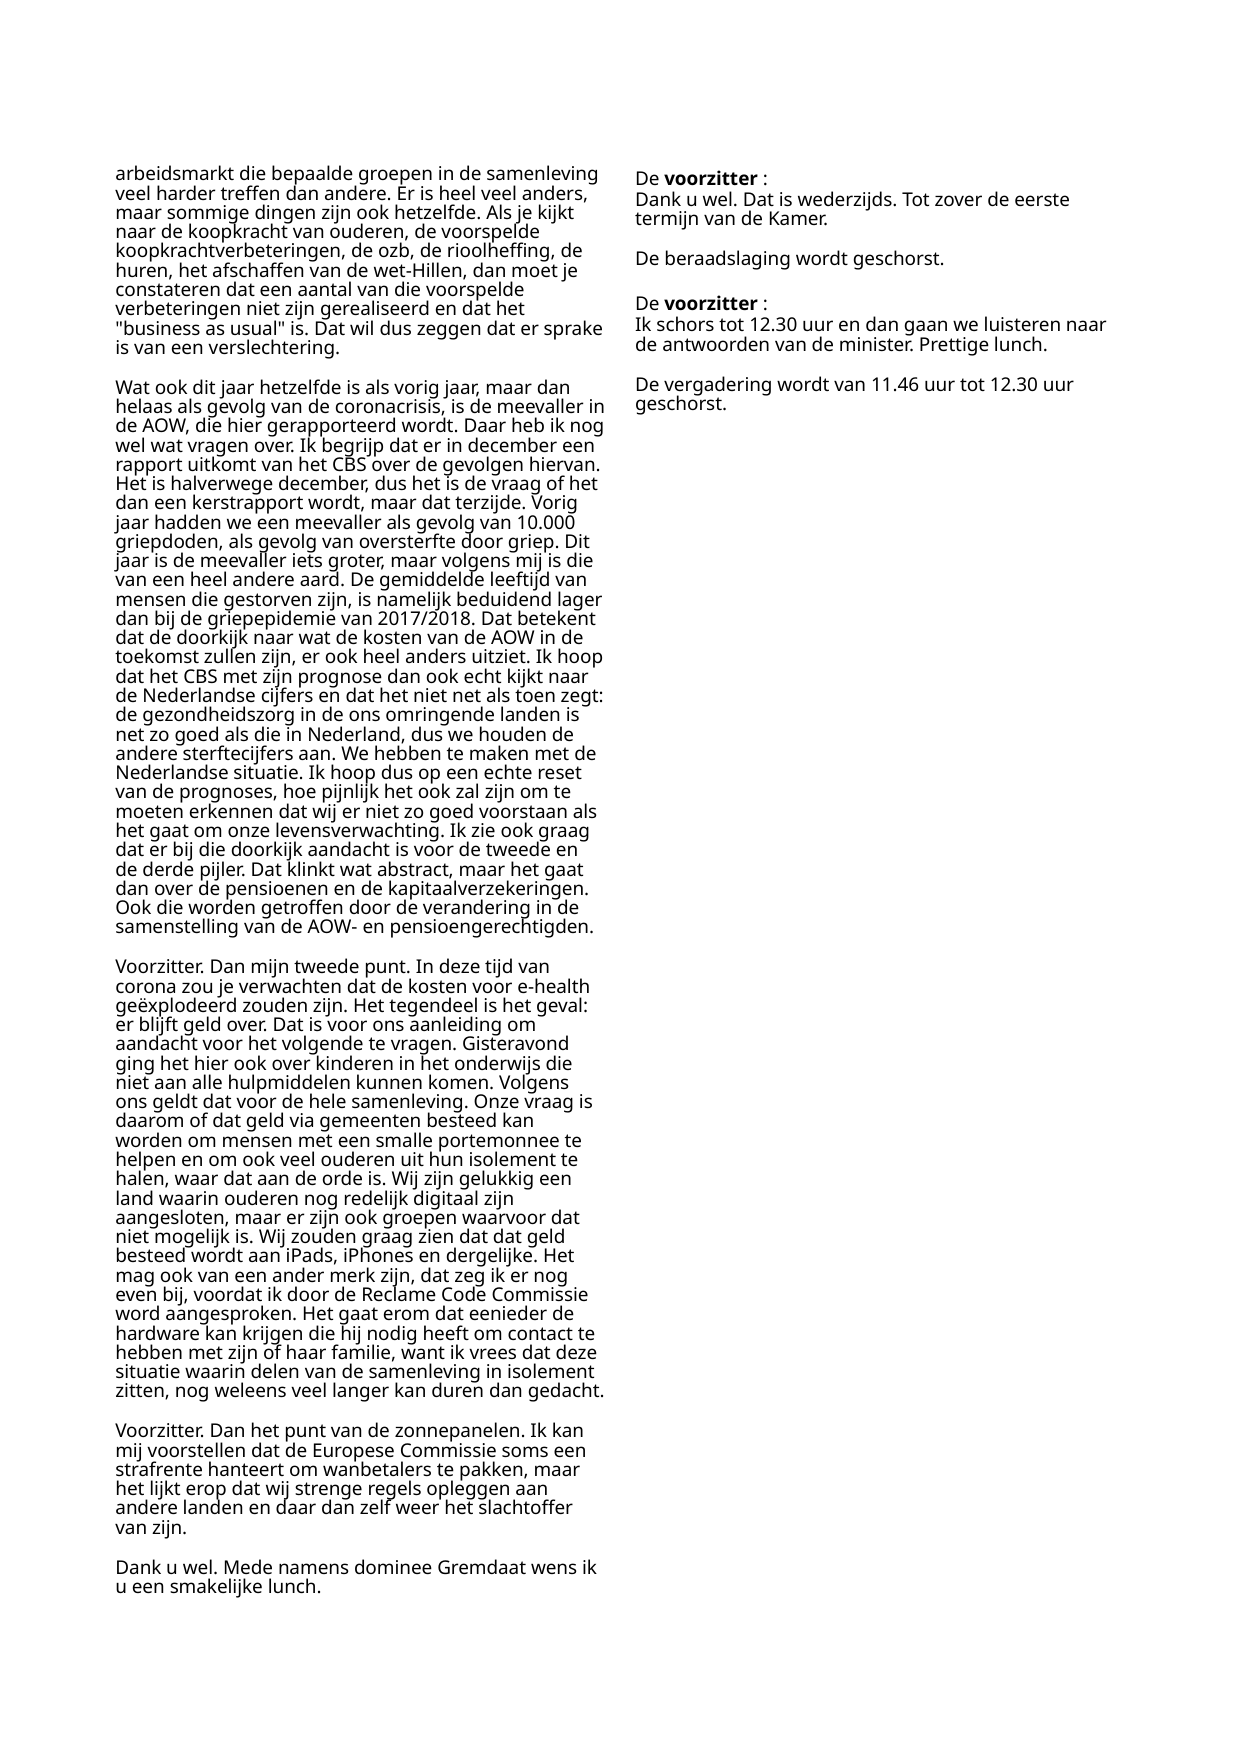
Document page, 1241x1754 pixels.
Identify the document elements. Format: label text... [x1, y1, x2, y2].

text Voorzitter. Dan mijn tweede punt. In deze tijd van corona zou je verwachten dat de kosten voor e-health geëxplodeerd zouden zijn. Het tegendeel is het geval: er blijft geld over. Dat is voor ons aanleiding om aandacht voor het volgende te vragen. Gisteravond ging het hier ook over kinderen in het onderwijs die niet aan alle hulpmiddelen kunnen komen. Volgens ons geldt dat voor de hele samenleving. Onze vraag is daarom of dat geld via gemeenten besteed kan worden om mensen met een smalle portemonnee te helpen en om ook veel ouderen uit hun isolement te halen, waar dat aan de orde is. Wij zijn gelukkig een land waarin ouderen nog redelijk digitaal zijn aangesloten, maar er zijn ook groepen waarvoor dat niet mogelijk is. Wij zouden graag zien dat dat geld besteed wordt aan iPads, iPhones en dergelijke. Het mag ook van een ander merk zijn, dat zeg ik er nog even bij, voordat ik door de Reclame Code Commissie word aangesproken. Het gaat erom dat eenieder de hardware kan krijgen die hij nodig heeft om contact te hebben met zijn of haar familie, want ik vrees dat deze situatie waarin delen van de samenleving in isolement zitten, nog weleens veel langer kan duren dan gedacht. [115, 958, 605, 1402]
text Wat ook dit jaar hetzelfde is als vorig jaar, maar dan helaas als gevolg van de coronacrisis, is de meevaller in de AOW, die hier gerapporteerd wordt. Daar heb ik nog wel wat vragen over. Ik begrijp dat er in december een rapport uitkomt van het CBS over de gevolgen hiervan. Het is halverwege december, dus het is de vraag of het dan een kerstrapport wordt, maar dat terzijde. Vorig jaar hadden we een meevaller als gevolg van 10.000 griepdoden, als gevolg van oversterfte door griep. Dit jaar is de meevaller iets groter, maar volgens mij is die van een heel andere aard. De gemiddelde leeftijd van mensen die gestorven zijn, is namelijk beduidend lager dan bij de griepepidemie van 2017/2018. Dat betekent dat de doorkijk naar wat de kosten van de AOW in de toekomst zullen zijn, er ook heel anders uitziet. Ik hoop dat het CBS met zijn prognose dan ook echt kijkt naar de Nederlandse cijfers en dat het niet net als toen zegt: de gezondheidszorg in de ons omringende landen is net zo goed als die in Nederland, dus we houden de andere sterftecijfers aan. We hebben te maken met de Nederlandse situatie. Ik hoop dus op een echte reset van de prognoses, hoe pijnlijk het ook zal zijn om te moeten erkennen dat wij er niet zo goed voorstaan als het gaat om onze levensverwachting. Ik zie ook graag dat er bij die doorkijk aandacht is voor de tweede en de derde pijler. Dat klinkt wat abstract, maar het gaat dan over de pensioenen en de kapitaalverzekeringen. Ook die worden getroffen door de verandering in de samenstelling van de AOW- en pensioengerechtigden. [115, 379, 605, 938]
text De vergadering wordt van 11.46 uur tot 12.30 uur geschorst. [635, 376, 1125, 414]
text Dank u wel. Dat is wederzijds. Tot zover de eerste termijn van de Kamer. [635, 191, 1125, 229]
text De beraadslaging wordt geschorst. [635, 250, 1125, 270]
text Voorzitter. Dan het punt van de zonnepanelen. Ik kan mij voorstellen dat de Europese Commissie soms een strafrente hanteert om wanbetalers te pakken, maar het lijkt erop dat wij strenge regels opleggen aan andere landen en daar dan zelf weer het slachtoffer van zijn. [115, 1422, 605, 1538]
text arbeidsmarkt die bepaalde groepen in de samenleving veel harder treffen dan andere. Er is heel veel anders, maar sommige dingen zijn ook hetzelfde. Als je kijkt naar de koopkracht van ouderen, de voorspelde koopkrachtverbeteringen, de ozb, de rioolheffing, de huren, het afschaffen van de wet-Hillen, dan moet je constateren dat een aantal van die voorspelde verbeteringen niet zijn gerealiseerd en dat het "business as usual" is. Dat wil dus zeggen dat er sprake is van een verslechtering. [115, 165, 605, 358]
text De voorzitter : [635, 291, 1125, 316]
text De voorzitter : [635, 165, 1125, 191]
text Ik schors tot 12.30 uur en dan gaan we luisteren naar de antwoorden van de minister. Prettige lunch. [635, 316, 1125, 355]
text Dank u wel. Mede namens dominee Gremdaat wens ik u een smakelijke lunch. [115, 1559, 605, 1597]
